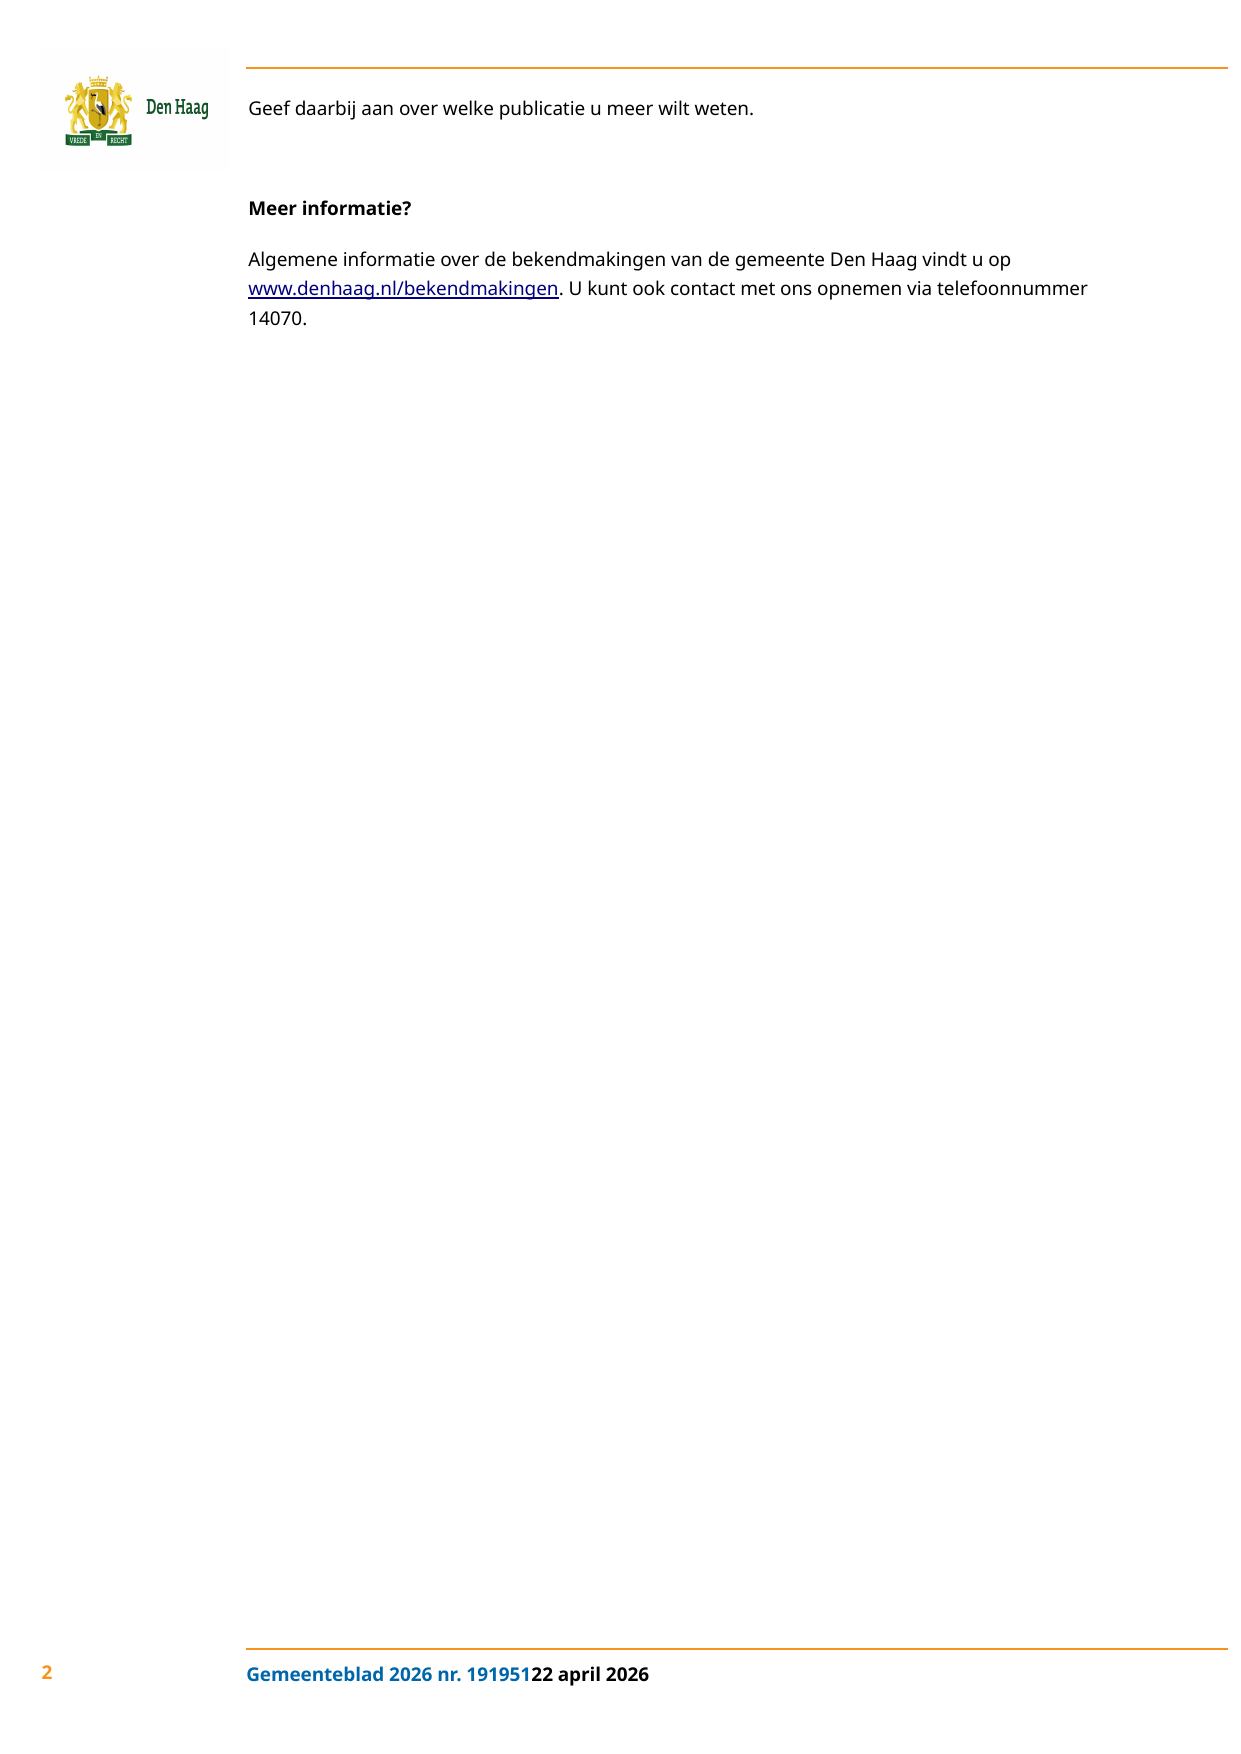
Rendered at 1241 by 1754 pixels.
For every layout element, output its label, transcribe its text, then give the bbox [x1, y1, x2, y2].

text Geef daarbij aan over welke publicatie u meer wilt weten. [248, 95, 1152, 121]
text Algemene informatie over de bekendmakingen van de gemeente Den Haag vindt u op www.denhaag.nl/bekendmakingen. U kunt ook contact met ons opnemen via telefoonnummer 14070. [248, 246, 1152, 331]
picture [41, 47, 231, 172]
text Meer informatie? [248, 196, 1152, 221]
